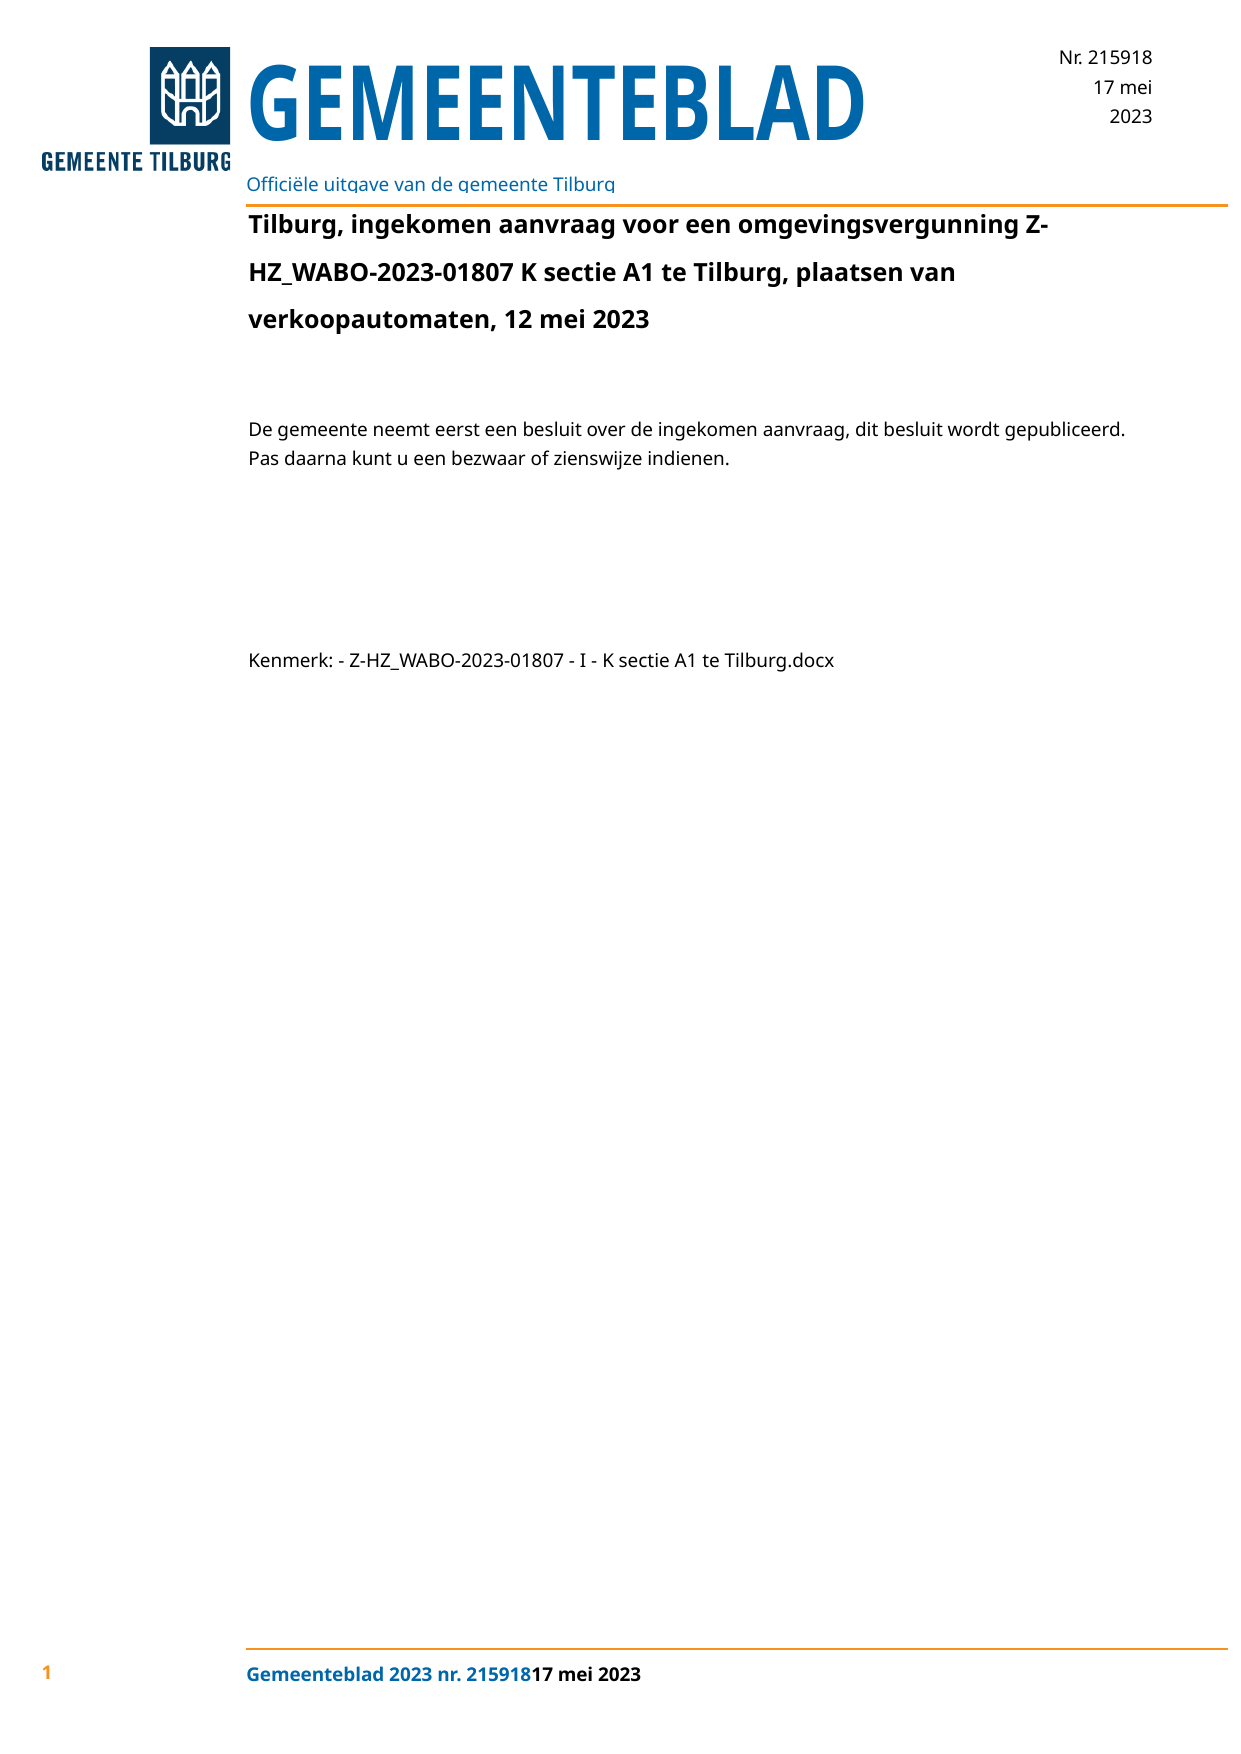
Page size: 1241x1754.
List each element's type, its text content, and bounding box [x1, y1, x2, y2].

text De gemeente neemt eerst een besluit over de ingekomen aanvraag, dit besluit wordt gepubliceerd. Pas daarna kunt u een bezwaar of zienswijze indienen. [248, 416, 1152, 471]
picture [41, 47, 231, 172]
text Kenmerk: - Z-HZ_WABO-2023-01807 - I - K sectie A1 te Tilburg.docx [248, 647, 1152, 673]
text Tilburg, ingekomen aanvraag voor een omgevingsvergunning Z-HZ_WABO-2023-01807 K sectie A1 te Tilburg, plaatsen van verkoopautomaten, 12 mei 2023 [248, 207, 1152, 336]
